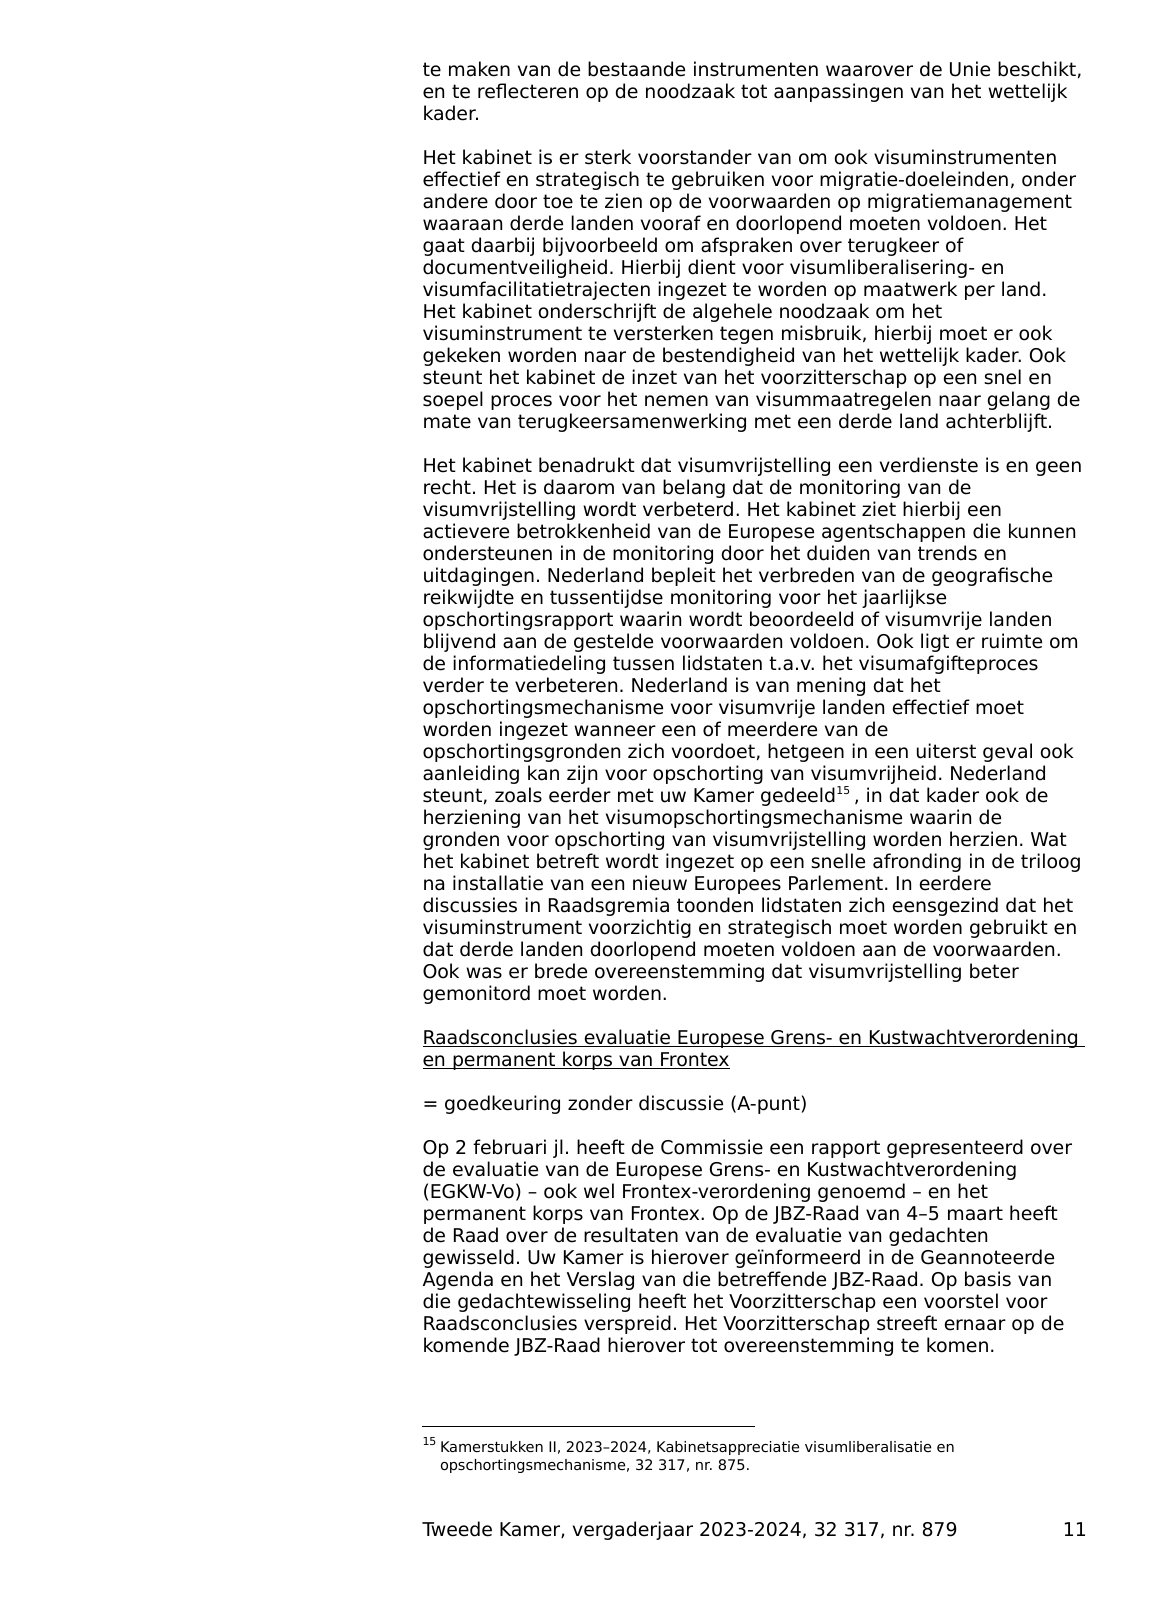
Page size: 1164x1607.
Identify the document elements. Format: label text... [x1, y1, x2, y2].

text Kamerstukken II, 2023–2024, Kabinetsappreciatie visumliberalisatie en opschortingsmechanisme, 32 317, nr. 875. [422, 1435, 1087, 1474]
text Het kabinet is er sterk voorstander van om ook visuminstrumenten effectief en strategisch te gebruiken voor migratie-doeleinden, onder andere door toe te zien op de voorwaarden op migratiemanagement waaraan derde landen vooraf en doorlopend moeten voldoen. Het gaat daarbij bijvoorbeeld om afspraken over terugkeer of documentveiligheid. Hierbij dient voor visumliberalisering- en visumfacilitatietrajecten ingezet te worden op maatwerk per land. Het kabinet onderschrijft de algehele noodzaak om het visuminstrument te versterken tegen misbruik, hierbij moet er ook gekeken worden naar de bestendigheid van het wettelijk kader. Ook steunt het kabinet de inzet van het voorzitterschap op een snel en soepel proces voor het nemen van visummaatregelen naar gelang de mate van terugkeersamenwerking met een derde land achterblijft. [422, 147, 1087, 433]
text = goedkeuring zonder discussie (A-punt) [422, 1093, 1087, 1115]
subtitle Raadsconclusies evaluatie Europese Grens- en Kustwachtverordening en permanent korps van Frontex [422, 1027, 1087, 1071]
text Het kabinet benadrukt dat visumvrijstelling een verdienste is en geen recht. Het is daarom van belang dat de monitoring van de visumvrijstelling wordt verbeterd. Het kabinet ziet hierbij een actievere betrokkenheid van de Europese agentschappen die kunnen ondersteunen in de monitoring door het duiden van trends en uitdagingen. Nederland bepleit het verbreden van de geografische reikwijdte en tussentijdse monitoring voor het jaarlijkse opschortingsrapport waarin wordt beoordeeld of visumvrije landen blijvend aan de gestelde voorwaarden voldoen. Ook ligt er ruimte om de informatiedeling tussen lidstaten t.a.v. het visumafgifteproces verder te verbeteren. Nederland is van mening dat het opschortingsmechanisme voor visumvrije landen effectief moet worden ingezet wanneer een of meerdere van de opschortingsgronden zich voordoet, hetgeen in een uiterst geval ook aanleiding kan zijn voor opschorting van visumvrijheid. Nederland steunt, zoals eerder met uw Kamer gedeeld, in dat kader ook de herziening van het visumopschortingsmechanisme waarin de gronden voor opschorting van visumvrijstelling worden herzien. Wat het kabinet betreft wordt ingezet op een snelle afronding in de triloog na installatie van een nieuw Europees Parlement. In eerdere discussies in Raadsgremia toonden lidstaten zich eensgezind dat het visuminstrument voorzichtig en strategisch moet worden gebruikt en dat derde landen doorlopend moeten voldoen aan de voorwaarden. Ook was er brede overeenstemming dat visumvrijstelling beter gemonitord moet worden. [422, 455, 1087, 1004]
text te maken van de bestaande instrumenten waarover de Unie beschikt, en te reflecteren op de noodzaak tot aanpassingen van het wettelijk kader. [422, 59, 1087, 125]
text Op 2 februari jl. heeft de Commissie een rapport gepresenteerd over de evaluatie van de Europese Grens- en Kustwachtverordening (EGKW-Vo) – ook wel Frontex-verordening genoemd – en het permanent korps van Frontex. Op de JBZ-Raad van 4–5 maart heeft de Raad over de resultaten van de evaluatie van gedachten gewisseld. Uw Kamer is hierover geïnformeerd in de Geannoteerde Agenda en het Verslag van die betreffende JBZ-Raad. Op basis van die gedachtewisseling heeft het Voorzitterschap een voorstel voor Raadsconclusies verspreid. Het Voorzitterschap streeft ernaar op de komende JBZ-Raad hierover tot overeenstemming te komen. [422, 1137, 1087, 1357]
